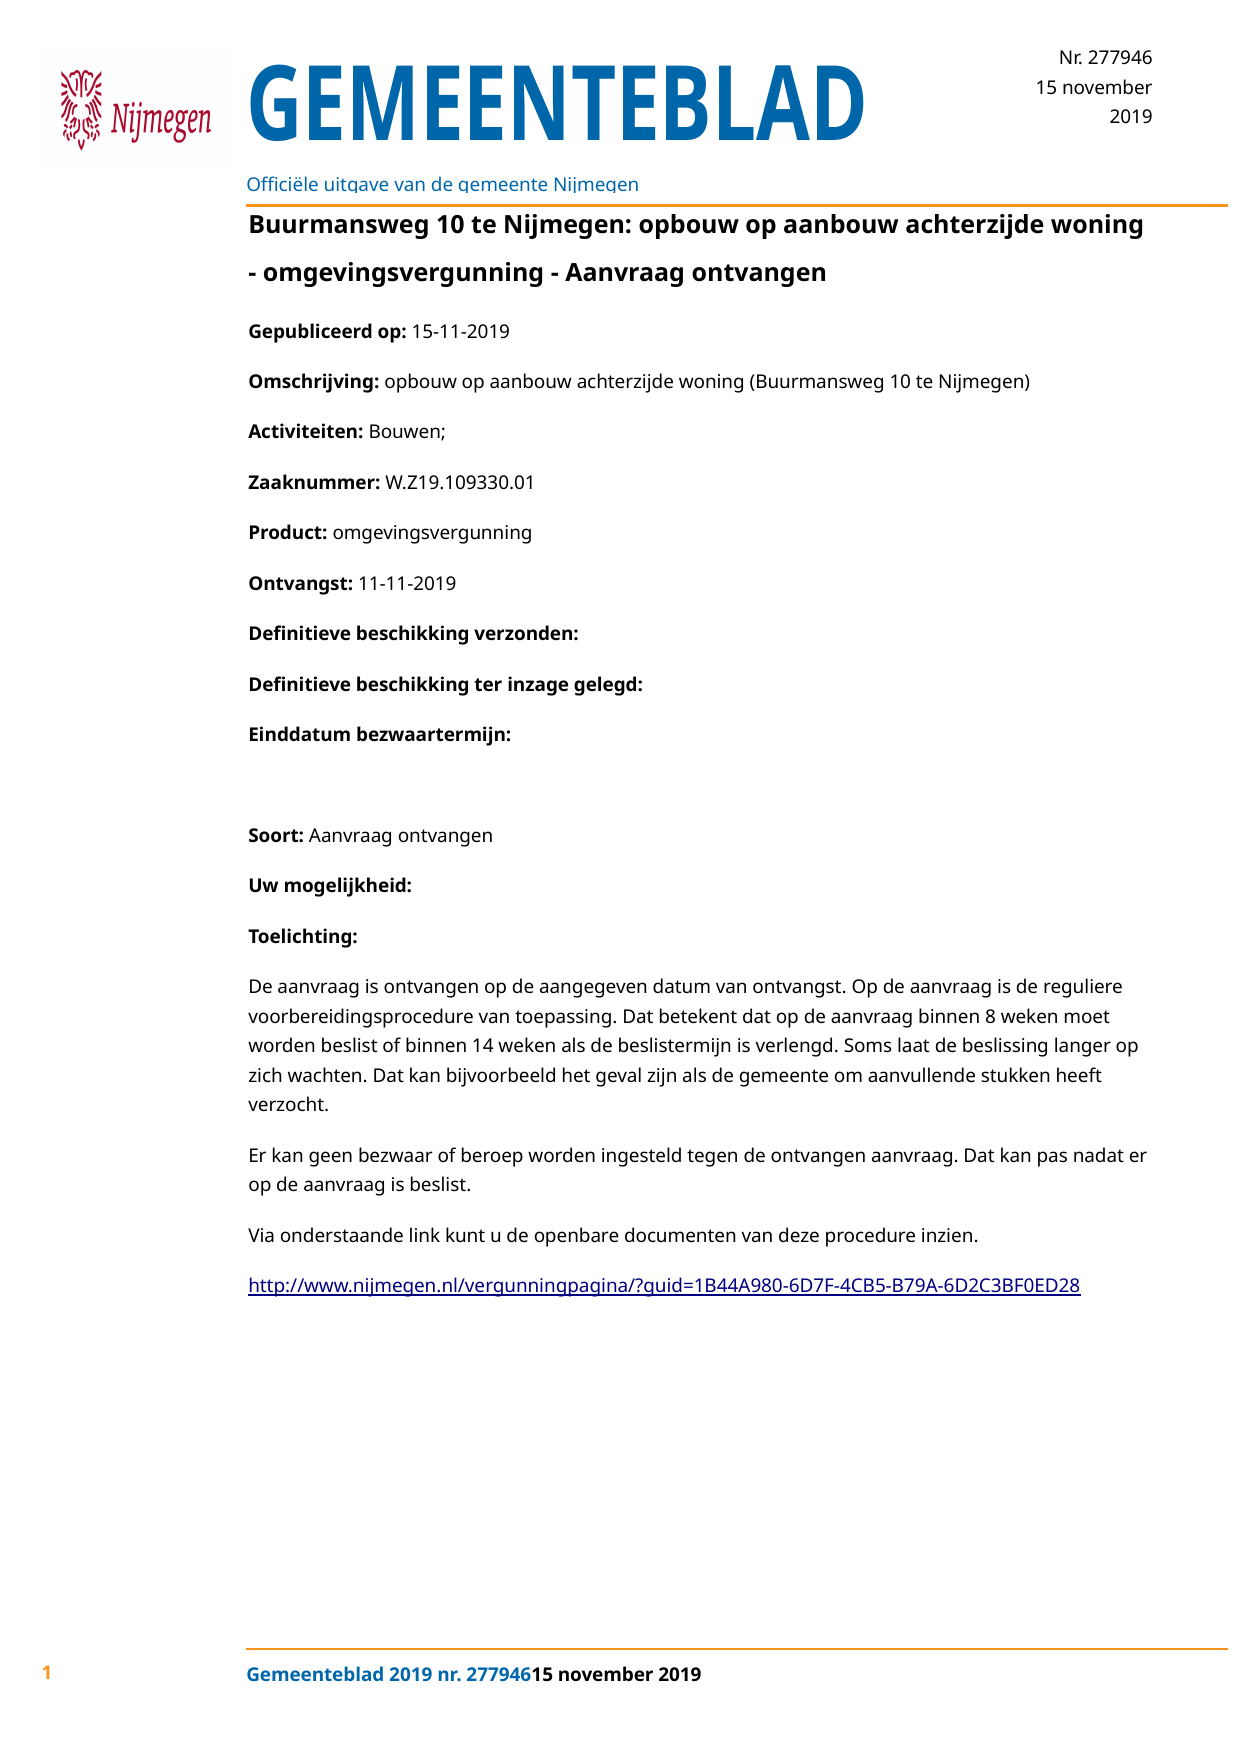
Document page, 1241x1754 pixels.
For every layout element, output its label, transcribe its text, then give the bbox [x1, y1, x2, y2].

text Soort: Aanvraag ontvangen [248, 822, 1152, 848]
picture [41, 47, 231, 172]
text Activiteiten: Bouwen; [248, 419, 1152, 444]
text Gepubliceerd op: 15-11-2019 [248, 318, 1152, 344]
text Uw mogelijkheid: [248, 872, 1152, 898]
text Omschrijving: opbouw op aanbouw achterzijde woning (Buurmansweg 10 te Nijmegen) [248, 368, 1152, 394]
text De aanvraag is ontvangen op de aangegeven datum van ontvangst. Op de aanvraag is de reguliere voorbereidingsprocedure van toepassing. Dat betekent dat op de aanvraag binnen 8 weken moet worden beslist of binnen 14 weken als de beslistermijn is verlengd. Soms laat de beslissing langer op zich wachten. Dat kan bijvoorbeeld het geval zijn als de gemeente om aanvullende stukken heeft verzocht. [248, 973, 1152, 1117]
text Er kan geen bezwaar of beroep worden ingesteld tegen de ontvangen aanvraag. Dat kan pas nadat er op de aanvraag is beslist. [248, 1142, 1152, 1197]
text Toelichting: [248, 923, 1152, 949]
text Definitieve beschikking ter inzage gelegd: [248, 671, 1152, 697]
text Product: omgevingsvergunning [248, 519, 1152, 545]
text Buurmansweg 10 te Nijmegen: opbouw op aanbouw achterzijde woning - omgevingsvergunning - Aanvraag ontvangen [248, 207, 1152, 288]
text Definitieve beschikking verzonden: [248, 620, 1152, 646]
text Via onderstaande link kunt u de openbare documenten van deze procedure inzien. [248, 1222, 1152, 1248]
text http://www.nijmegen.nl/vergunningpagina/?guid=1B44A980-6D7F-4CB5-B79A-6D2C3BF0ED28 [248, 1272, 1152, 1298]
text Ontvangst: 11-11-2019 [248, 570, 1152, 596]
text Einddatum bezwaartermijn: [248, 721, 1152, 747]
text Zaaknummer: W.Z19.109330.01 [248, 469, 1152, 495]
